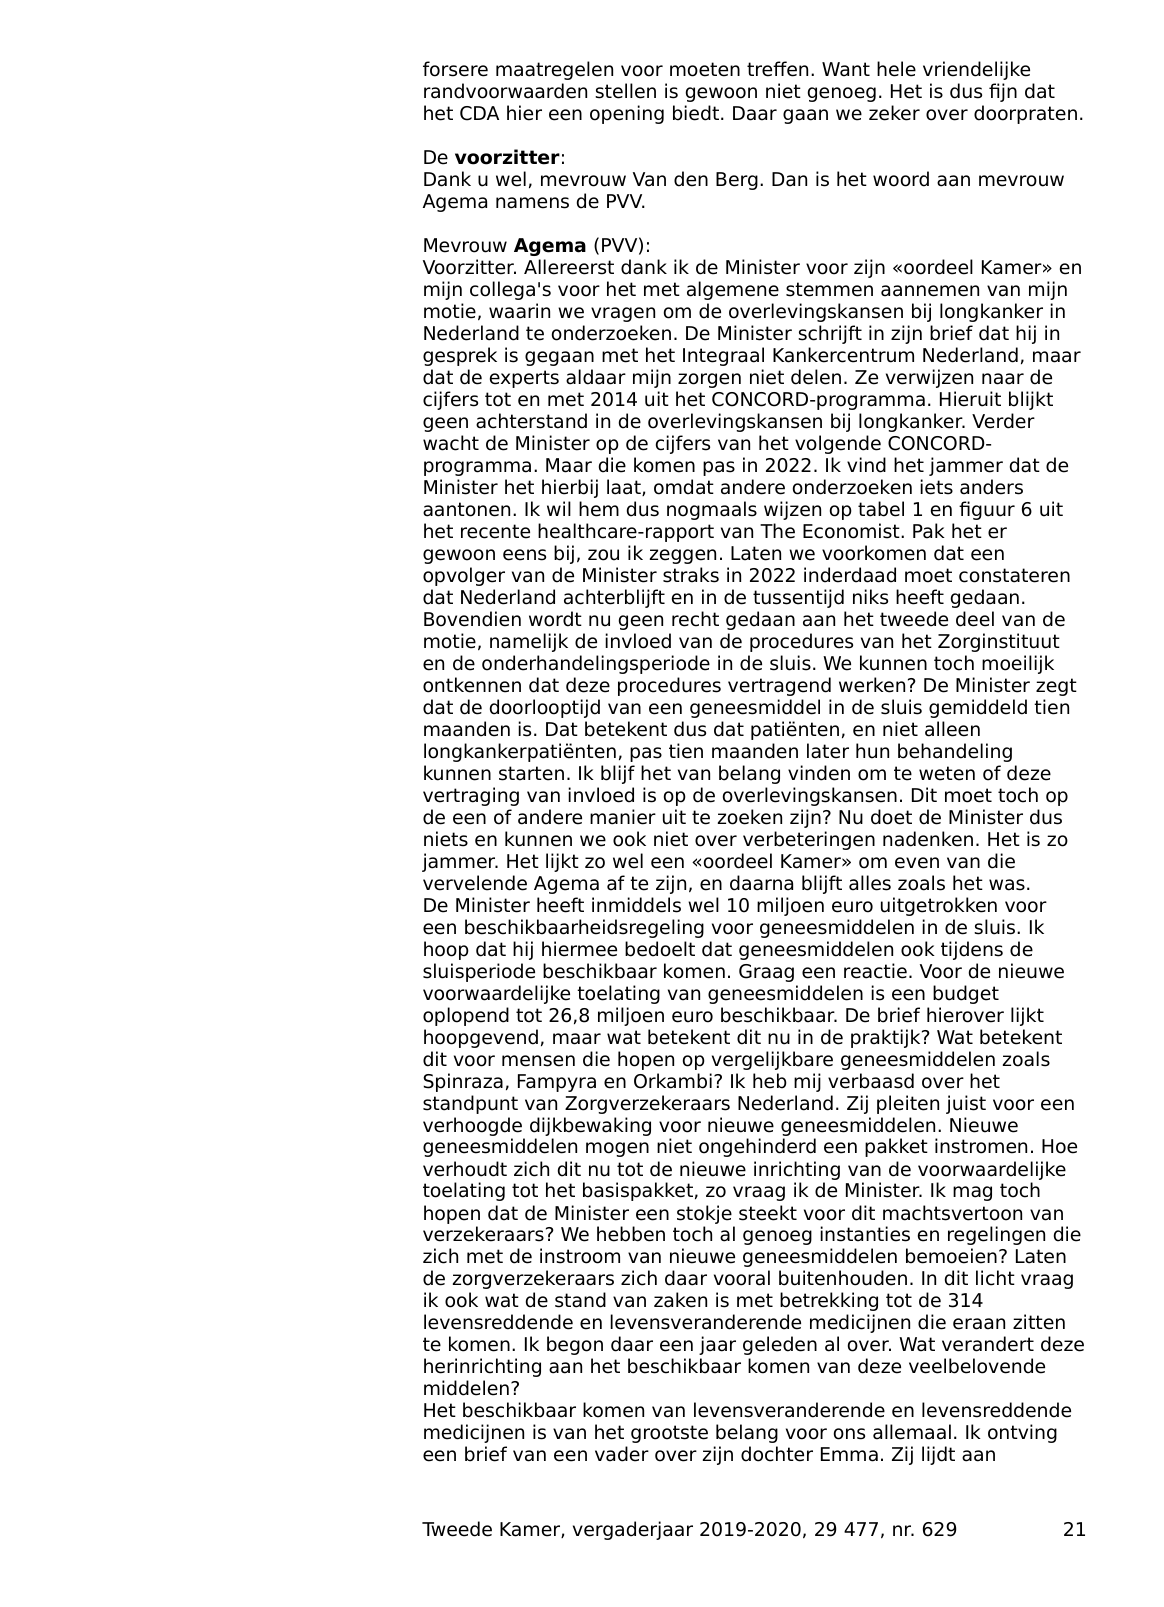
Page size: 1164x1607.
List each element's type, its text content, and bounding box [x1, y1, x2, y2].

text Mevrouw Agema (PVV): [422, 235, 1087, 257]
text forsere maatregelen voor moeten treffen. Want hele vriendelijke randvoorwaarden stellen is gewoon niet genoeg. Het is dus fijn dat het CDA hier een opening biedt. Daar gaan we zeker over doorpraten. [422, 59, 1087, 125]
text De Minister heeft inmiddels wel 10 miljoen euro uitgetrokken voor een beschikbaarheidsregeling voor geneesmiddelen in de sluis. Ik hoop dat hij hiermee bedoelt dat geneesmiddelen ook tijdens de sluisperiode beschikbaar komen. Graag een reactie. Voor de nieuwe voorwaardelijke toelating van geneesmiddelen is een budget oplopend tot 26,8 miljoen euro beschikbaar. De brief hierover lijkt hoopgevend, maar wat betekent dit nu in de praktijk? Wat betekent dit voor mensen die hopen op vergelijkbare geneesmiddelen zoals Spinraza, Fampyra en Orkambi? Ik heb mij verbaasd over het standpunt van Zorgverzekeraars Nederland. Zij pleiten juist voor een verhoogde dijkbewaking voor nieuwe geneesmiddelen. Nieuwe geneesmiddelen mogen niet ongehinderd een pakket instromen. Hoe verhoudt zich dit nu tot de nieuwe inrichting van de voorwaardelijke toelating tot het basispakket, zo vraag ik de Minister. Ik mag toch hopen dat de Minister een stokje steekt voor dit machtsvertoon van verzekeraars? We hebben toch al genoeg instanties en regelingen die zich met de instroom van nieuwe geneesmiddelen bemoeien? Laten de zorgverzekeraars zich daar vooral buitenhouden. In dit licht vraag ik ook wat de stand van zaken is met betrekking tot de 314 levensreddende en levensveranderende medicijnen die eraan zitten te komen. Ik begon daar een jaar geleden al over. Wat verandert deze herinrichting aan het beschikbaar komen van deze veelbelovende middelen? [422, 895, 1087, 1400]
text Bovendien wordt nu geen recht gedaan aan het tweede deel van de motie, namelijk de invloed van de procedures van het Zorginstituut en de onderhandelingsperiode in de sluis. We kunnen toch moeilijk ontkennen dat deze procedures vertragend werken? De Minister zegt dat de doorlooptijd van een geneesmiddel in de sluis gemiddeld tien maanden is. Dat betekent dus dat patiënten, en niet alleen longkankerpatiënten, pas tien maanden later hun behandeling kunnen starten. Ik blijf het van belang vinden om te weten of deze vertraging van invloed is op de overlevingskansen. Dit moet toch op de een of andere manier uit te zoeken zijn? Nu doet de Minister dus niets en kunnen we ook niet over verbeteringen nadenken. Het is zo jammer. Het lijkt zo wel een «oordeel Kamer» om even van die vervelende Agema af te zijn, en daarna blijft alles zoals het was. [422, 609, 1087, 895]
text De voorzitter: [422, 147, 1087, 169]
text Voorzitter. Allereerst dank ik de Minister voor zijn «oordeel Kamer» en mijn collega's voor het met algemene stemmen aannemen van mijn motie, waarin we vragen om de overlevingskansen bij longkanker in Nederland te onderzoeken. De Minister schrijft in zijn brief dat hij in gesprek is gegaan met het Integraal Kankercentrum Nederland, maar dat de experts aldaar mijn zorgen niet delen. Ze verwijzen naar de cijfers tot en met 2014 uit het CONCORD-programma. Hieruit blijkt geen achterstand in de overlevingskansen bij longkanker. Verder wacht de Minister op de cijfers van het volgende CONCORD-programma. Maar die komen pas in 2022. Ik vind het jammer dat de Minister het hierbij laat, omdat andere onderzoeken iets anders aantonen. Ik wil hem dus nogmaals wijzen op tabel 1 en figuur 6 uit het recente healthcare-rapport van The Economist. Pak het er gewoon eens bij, zou ik zeggen. Laten we voorkomen dat een opvolger van de Minister straks in 2022 inderdaad moet constateren dat Nederland achterblijft en in de tussentijd niks heeft gedaan. [422, 257, 1087, 609]
text Het beschikbaar komen van levensveranderende en levensreddende medicijnen is van het grootste belang voor ons allemaal. Ik ontving een brief van een vader over zijn dochter Emma. Zij lijdt aan [422, 1400, 1087, 1466]
text Dank u wel, mevrouw Van den Berg. Dan is het woord aan mevrouw Agema namens de PVV. [422, 169, 1087, 213]
